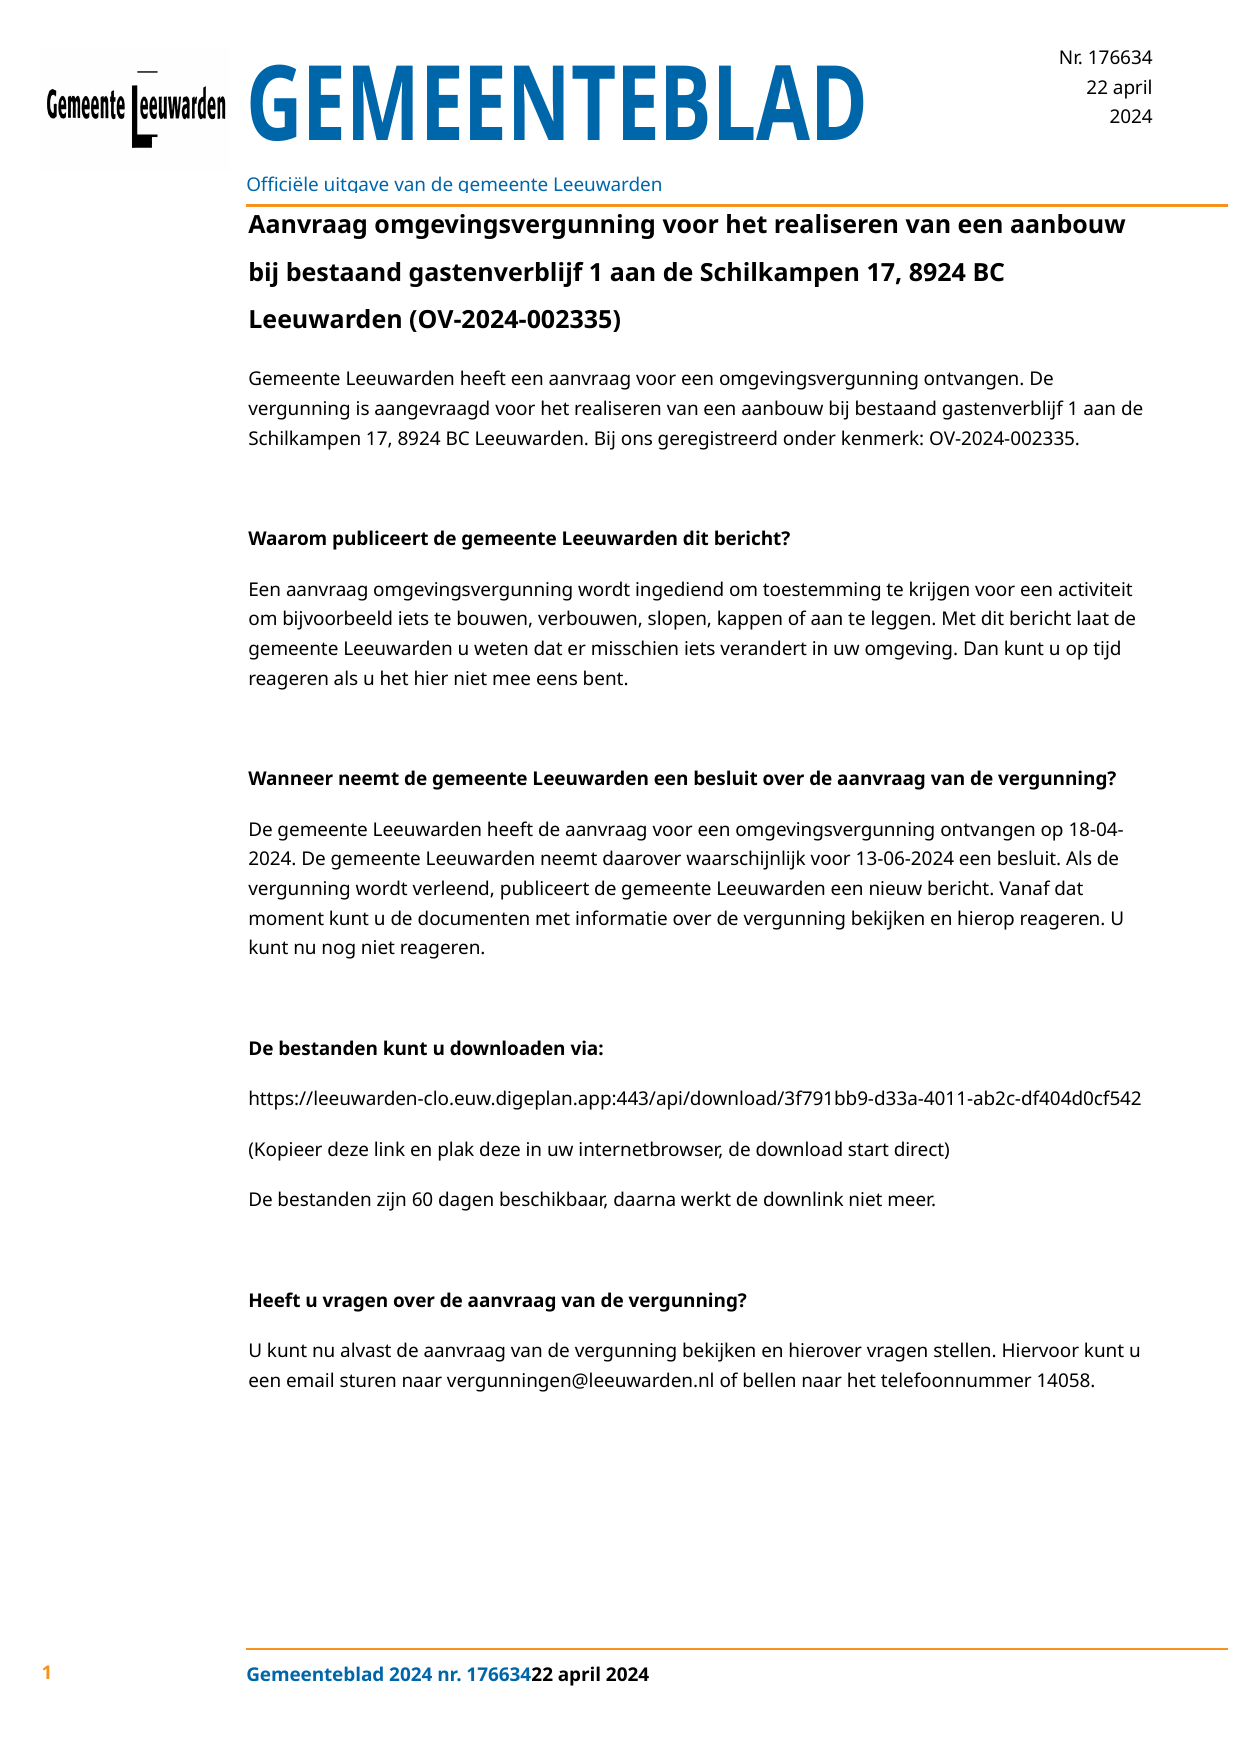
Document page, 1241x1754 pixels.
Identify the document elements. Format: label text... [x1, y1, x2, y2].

picture [41, 47, 231, 172]
text De bestanden kunt u downloaden via: [248, 1035, 1152, 1061]
text De bestanden zijn 60 dagen beschikbaar, daarna werkt de downlink niet meer. [248, 1186, 1152, 1212]
text Waarom publiceert de gemeente Leeuwarden dit bericht? [248, 526, 1152, 551]
text Aanvraag omgevingsvergunning voor het realiseren van een aanbouw bij bestaand gastenverblijf 1 aan de Schilkampen 17, 8924 BC Leeuwarden (OV-2024-002335) [248, 207, 1152, 336]
text Een aanvraag omgevingsvergunning wordt ingediend om toestemming te krijgen voor een activiteit om bijvoorbeeld iets te bouwen, verbouwen, slopen, kappen of aan te leggen. Met dit bericht laat de gemeente Leeuwarden u weten dat er misschien iets verandert in uw omgeving. Dan kunt u op tijd reageren als u het hier niet mee eens bent. [248, 576, 1152, 690]
text https://leeuwarden-clo.euw.digeplan.app:443/api/download/3f791bb9-d33a-4011-ab2c-df404d0cf542 [248, 1086, 1152, 1111]
text (Kopieer deze link en plak deze in uw internetbrowser, de download start direct) [248, 1136, 1152, 1162]
text U kunt nu alvast de aanvraag van de vergunning bekijken en hierover vragen stellen. Hiervoor kunt u een email sturen naar vergunningen@leeuwarden.nl of bellen naar het telefoonnummer 14058. [248, 1338, 1152, 1393]
text Heeft u vragen over de aanvraag van de vergunning? [248, 1287, 1152, 1313]
text Wanneer neemt de gemeente Leeuwarden een besluit over de aanvraag van de vergunning? [248, 766, 1152, 791]
text Gemeente Leeuwarden heeft een aanvraag voor een omgevingsvergunning ontvangen. De vergunning is aangevraagd voor het realiseren van een aanbouw bij bestaand gastenverblijf 1 aan de Schilkampen 17, 8924 BC Leeuwarden. Bij ons geregistreerd onder kenmerk: OV-2024-002335. [248, 366, 1152, 450]
text De gemeente Leeuwarden heeft de aanvraag voor een omgevingsvergunning ontvangen op 18-04-2024. De gemeente Leeuwarden neemt daarover waarschijnlijk voor 13-06-2024 een besluit. Als de vergunning wordt verleend, publiceert de gemeente Leeuwarden een nieuw bericht. Vanaf dat moment kunt u de documenten met informatie over de vergunning bekijken en hierop reageren. U kunt nu nog niet reageren. [248, 816, 1152, 960]
